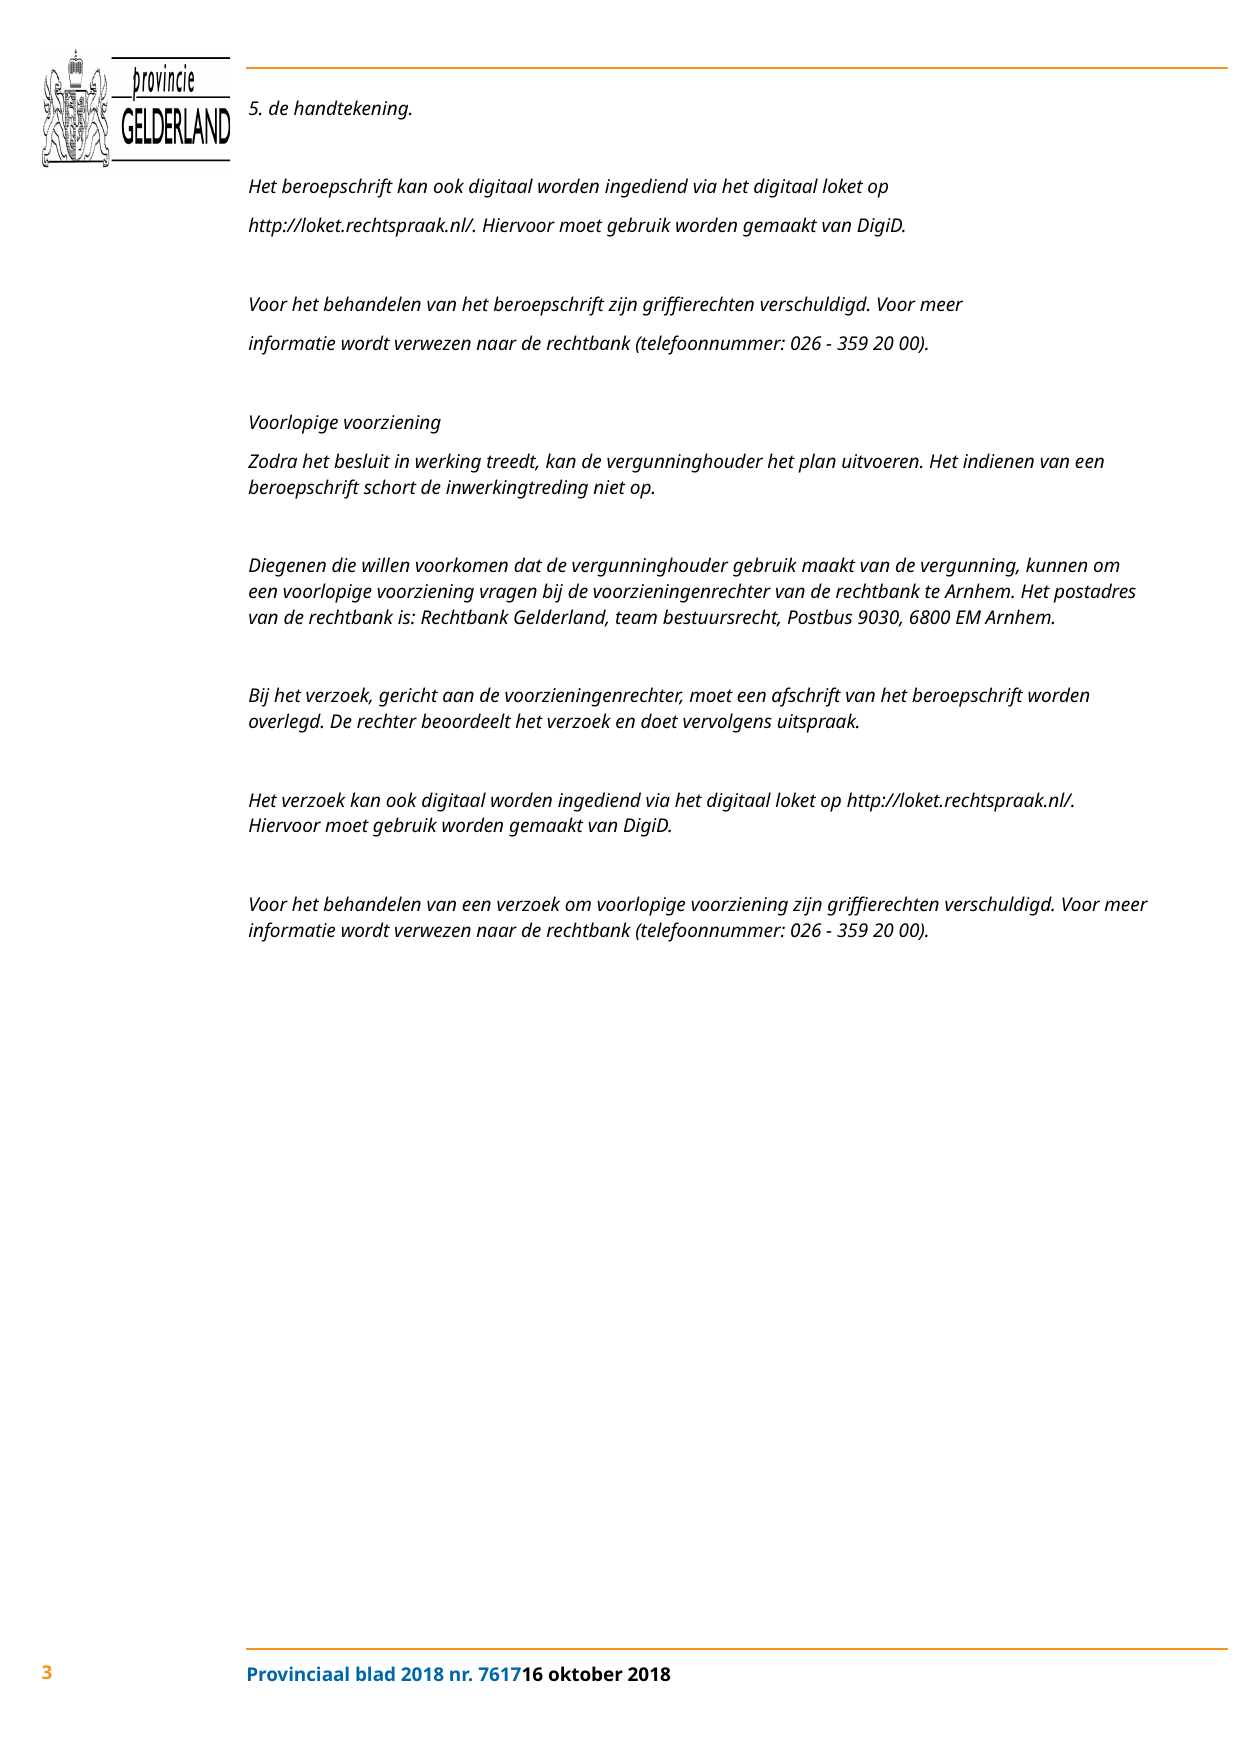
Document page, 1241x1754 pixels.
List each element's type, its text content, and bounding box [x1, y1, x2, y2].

text Voor het behandelen van een verzoek om voorlopige voorziening zijn griffierechten verschuldigd. Voor meer informatie wordt verwezen naar de rechtbank (telefoonnummer: 026 - 359 20 00). [248, 891, 1152, 942]
text Diegenen die willen voorkomen dat de vergunninghouder gebruik maakt van de vergunning, kunnen om een voorlopige voorziening vragen bij de voorzieningenrechter van de rechtbank te Arnhem. Het postadres van de rechtbank is: Rechtbank Gelderland, team bestuursrecht, Postbus 9030, 6800 EM Arnhem. [248, 552, 1152, 630]
text Het verzoek kan ook digitaal worden ingediend via het digitaal loket op http://loket.rechtspraak.nl/. Hiervoor moet gebruik worden gemaakt van DigiD. [248, 787, 1152, 838]
text Het beroepschrift kan ook digitaal worden ingediend via het digitaal loket op [248, 173, 1152, 199]
text http://loket.rechtspraak.nl/. Hiervoor moet gebruik worden gemaakt van DigiD. [248, 213, 1152, 238]
text Zodra het besluit in werking treedt, kan de vergunninghouder het plan uitvoeren. Het indienen van een beroepschrift schort de inwerkingtreding niet op. [248, 448, 1152, 500]
text Voor het behandelen van het beroepschrift zijn griffierechten verschuldigd. Voor meer [248, 291, 1152, 317]
text Bij het verzoek, gericht aan de voorzieningenrechter, moet een afschrift van het beroepschrift worden overlegd. De rechter beoordeelt het verzoek en doet vervolgens uitspraak. [248, 682, 1152, 734]
text Voorlopige voorziening [248, 409, 1152, 435]
text informatie wordt verwezen naar de rechtbank (telefoonnummer: 026 - 359 20 00). [248, 330, 1152, 356]
text 5. de handtekening. [248, 95, 1152, 121]
picture [41, 47, 231, 172]
